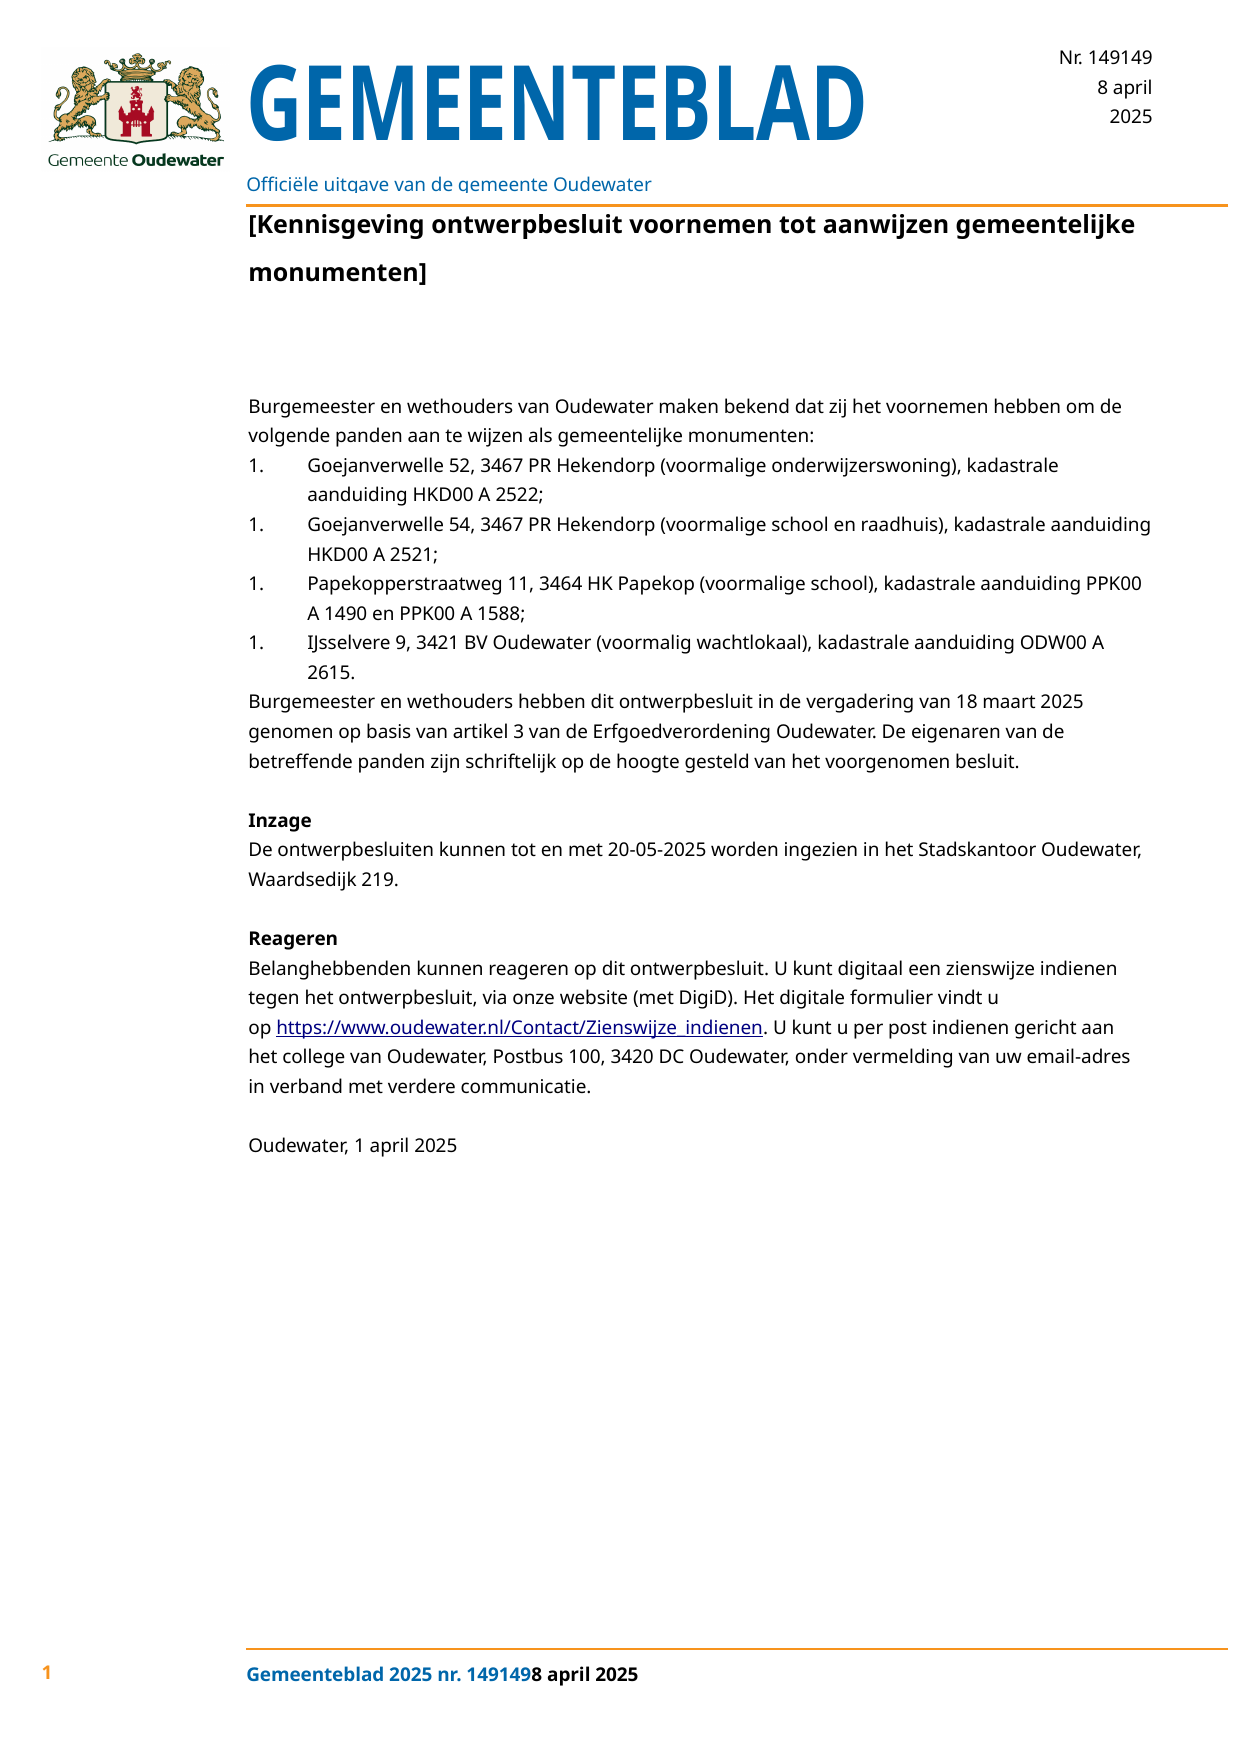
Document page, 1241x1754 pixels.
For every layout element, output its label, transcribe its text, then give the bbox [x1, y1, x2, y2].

list IJsselvere 9, 3421 BV Oudewater (voormalig wachtlokaal), kadastrale aanduiding ODW00 A 2615. [248, 629, 1152, 685]
picture [41, 47, 231, 172]
text De ontwerpbesluiten kunnen tot en met 20-05-2025 worden ingezien in het Stadskantoor Oudewater, Waardsedijk 219. [248, 837, 1152, 892]
text Burgemeester en wethouders van Oudewater maken bekend dat zij het voornemen hebben om de volgende panden aan te wijzen als gemeentelijke monumenten: [248, 393, 1152, 448]
list Goejanverwelle 54, 3467 PR Hekendorp (voormalige school en raadhuis), kadastrale aanduiding HKD00 A 2521; [248, 511, 1152, 567]
text Burgemeester en wethouders hebben dit ontwerpbesluit in de vergadering van 18 maart 2025 genomen op basis van artikel 3 van de Erfgoedverordening Oudewater. De eigenaren van de betreffende panden zijn schriftelijk op de hoogte gesteld van het voorgenomen besluit. [248, 689, 1152, 774]
text Oudewater, 1 april 2025 [248, 1132, 1152, 1158]
list Papekopperstraatweg 11, 3464 HK Papekop (voormalige school), kadastrale aanduiding PPK00 A 1490 en PPK00 A 1588; [248, 570, 1152, 626]
text [Kennisgeving ontwerpbesluit voornemen tot aanwijzen gemeentelijke monumenten] [248, 207, 1152, 288]
text Inzage [248, 807, 1152, 833]
text Reageren [248, 925, 1152, 951]
text Belanghebbenden kunnen reageren op dit ontwerpbesluit. U kunt digitaal een zienswijze indienen tegen het ontwerpbesluit, via onze website (met DigiD). Het digitale formulier vindt u op https://www.oudewater.nl/Contact/Zienswijze_indienen. U kunt u per post indienen gericht aan het college van Oudewater, Postbus 100, 3420 DC Oudewater, onder vermelding van uw email-adres in verband met verdere communicatie. [248, 955, 1152, 1099]
list Goejanverwelle 52, 3467 PR Hekendorp (voormalige onderwijzerswoning), kadastrale aanduiding HKD00 A 2522; [248, 452, 1152, 507]
